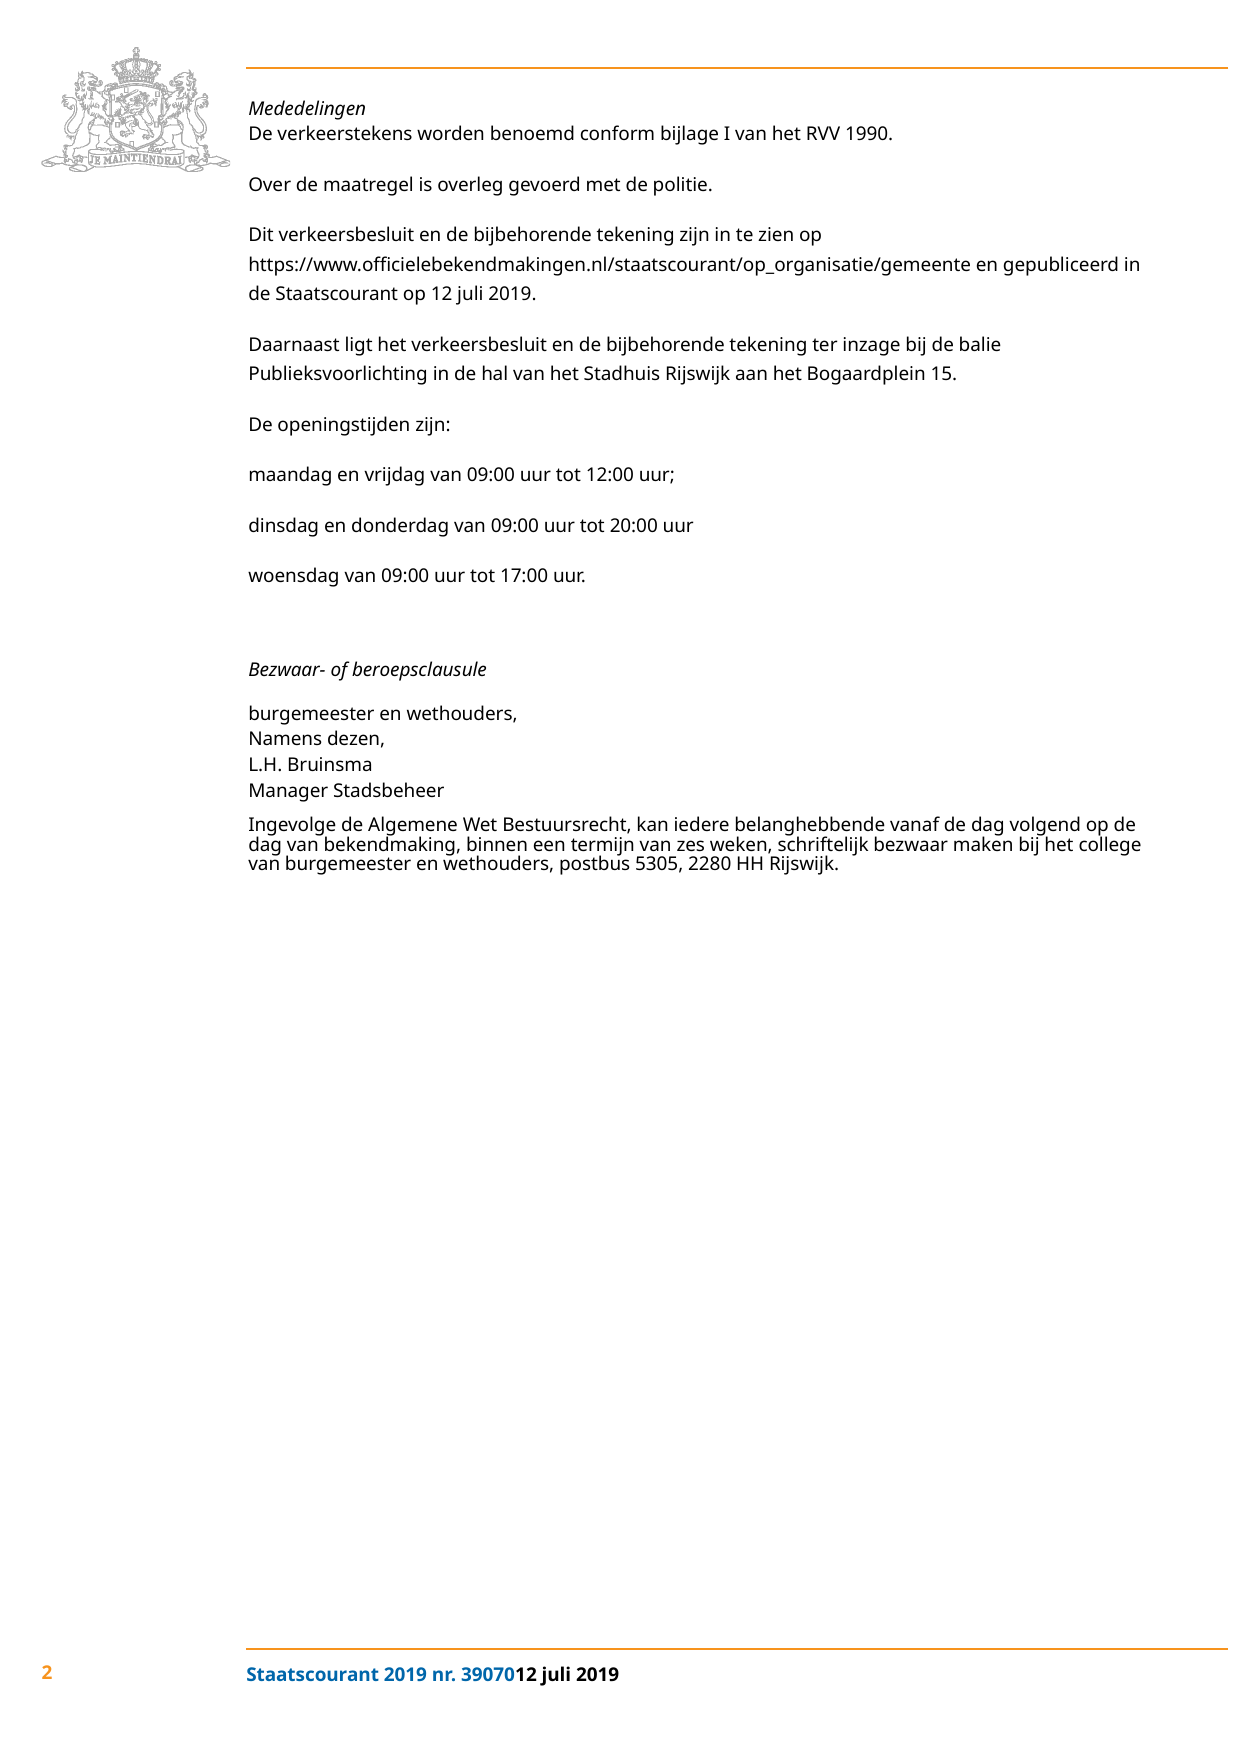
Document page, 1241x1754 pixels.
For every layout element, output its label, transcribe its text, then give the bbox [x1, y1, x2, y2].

text Manager Stadsbeheer [248, 777, 1152, 803]
text Ingevolge de Algemene Wet Bestuursrecht, kan iedere belanghebbende vanaf de dag volgend op de dag van bekendmaking, binnen een termijn van zes weken, schriftelijk bezwaar maken bij het college van burgemeester en wethouders, postbus 5305, 2280 HH Rijswijk. [248, 816, 1152, 874]
text Mededelingen [248, 95, 1152, 121]
text dinsdag en donderdag van 09:00 uur tot 20:00 uur [248, 512, 1152, 537]
text maandag en vrijdag van 09:00 uur tot 12:00 uur; [248, 461, 1152, 487]
text Over de maatregel is overleg gevoerd met de politie. [248, 171, 1152, 197]
text L.H. Bruinsma [248, 751, 1152, 777]
text Namens dezen, [248, 725, 1152, 751]
text Daarnaast ligt het verkeersbesluit en de bijbehorende tekening ter inzage bij de balie Publieksvoorlichting in de hal van het Stadhuis Rijswijk aan het Bogaardplein 15. [248, 331, 1152, 386]
text Dit verkeersbesluit en de bijbehorende tekening zijn in te zien op https://www.officielebekendmakingen.nl/staatscourant/op_organisatie/gemeente en gepubliceerd in de Staatscourant op 12 juli 2019. [248, 221, 1152, 306]
text Bezwaar- of beroepsclausule [248, 656, 1152, 681]
text De verkeerstekens worden benoemd conform bijlage I van het RVV 1990. [248, 121, 1152, 146]
text De openingstijden zijn: [248, 411, 1152, 437]
text woensdag van 09:00 uur tot 17:00 uur. [248, 562, 1152, 588]
picture [41, 47, 231, 172]
text burgemeester en wethouders, [248, 700, 1152, 725]
